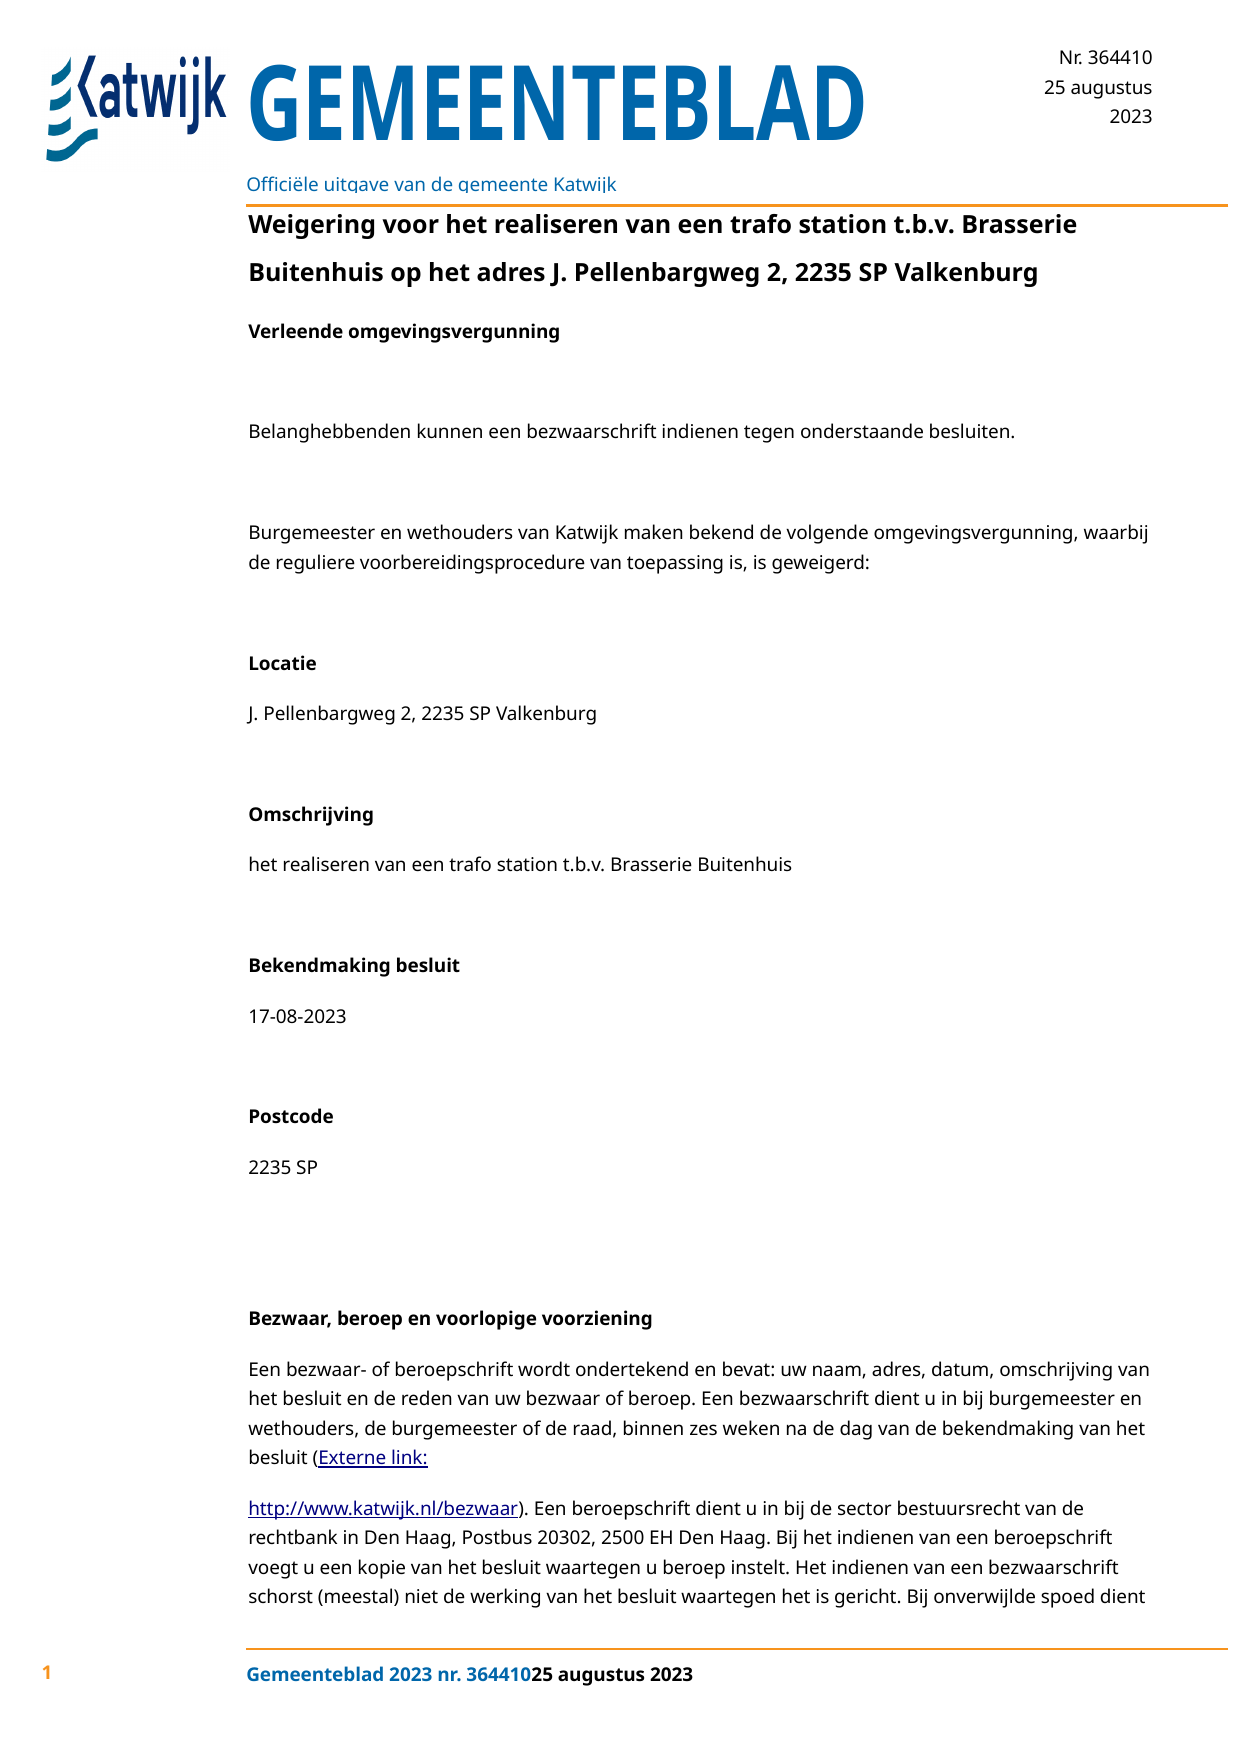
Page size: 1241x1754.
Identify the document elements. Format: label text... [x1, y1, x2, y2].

text 17-08-2023 [248, 1003, 1152, 1029]
text Weigering voor het realiseren van een trafo station t.b.v. Brasserie Buitenhuis op het adres J. Pellenbargweg 2, 2235 SP Valkenburg [248, 207, 1152, 288]
text http://www.katwijk.nl/bezwaar). Een beroepschrift dient u in bij de sector bestuursrecht van de rechtbank in Den Haag, Postbus 20302, 2500 EH Den Haag. Bij het indienen van een beroepschrift voegt u een kopie van het besluit waartegen u beroep instelt. Het indienen van een bezwaarschrift schorst (meestal) niet de werking van het besluit waartegen het is gericht. Bij onverwijlde spoed dient [248, 1495, 1152, 1609]
text het realiseren van een trafo station t.b.v. Brasserie Buitenhuis [248, 852, 1152, 877]
text 2235 SP [248, 1154, 1152, 1180]
text Verleende omgevingsvergunning [248, 318, 1152, 344]
text Bekendmaking besluit [248, 952, 1152, 978]
text Omschrijving [248, 801, 1152, 827]
text Een bezwaar- of beroepschrift wordt ondertekend en bevat: uw naam, adres, datum, omschrijving van het besluit en de reden van uw bezwaar of beroep. Een bezwaarschrift dient u in bij burgemeester en wethouders, de burgemeester of de raad, binnen zes weken na de dag van de bekendmaking van het besluit (Externe link: [248, 1356, 1152, 1470]
text Locatie [248, 650, 1152, 676]
text Postcode [248, 1104, 1152, 1129]
text Bezwaar, beroep en voorlopige voorziening [248, 1305, 1152, 1331]
text Belanghebbenden kunnen een bezwaarschrift indienen tegen onderstaande besluiten. [248, 419, 1152, 444]
text J. Pellenbargweg 2, 2235 SP Valkenburg [248, 700, 1152, 726]
text Burgemeester en wethouders van Katwijk maken bekend de volgende omgevingsvergunning, waarbij de reguliere voorbereidingsprocedure van toepassing is, is geweigerd: [248, 519, 1152, 575]
picture [41, 47, 231, 172]
